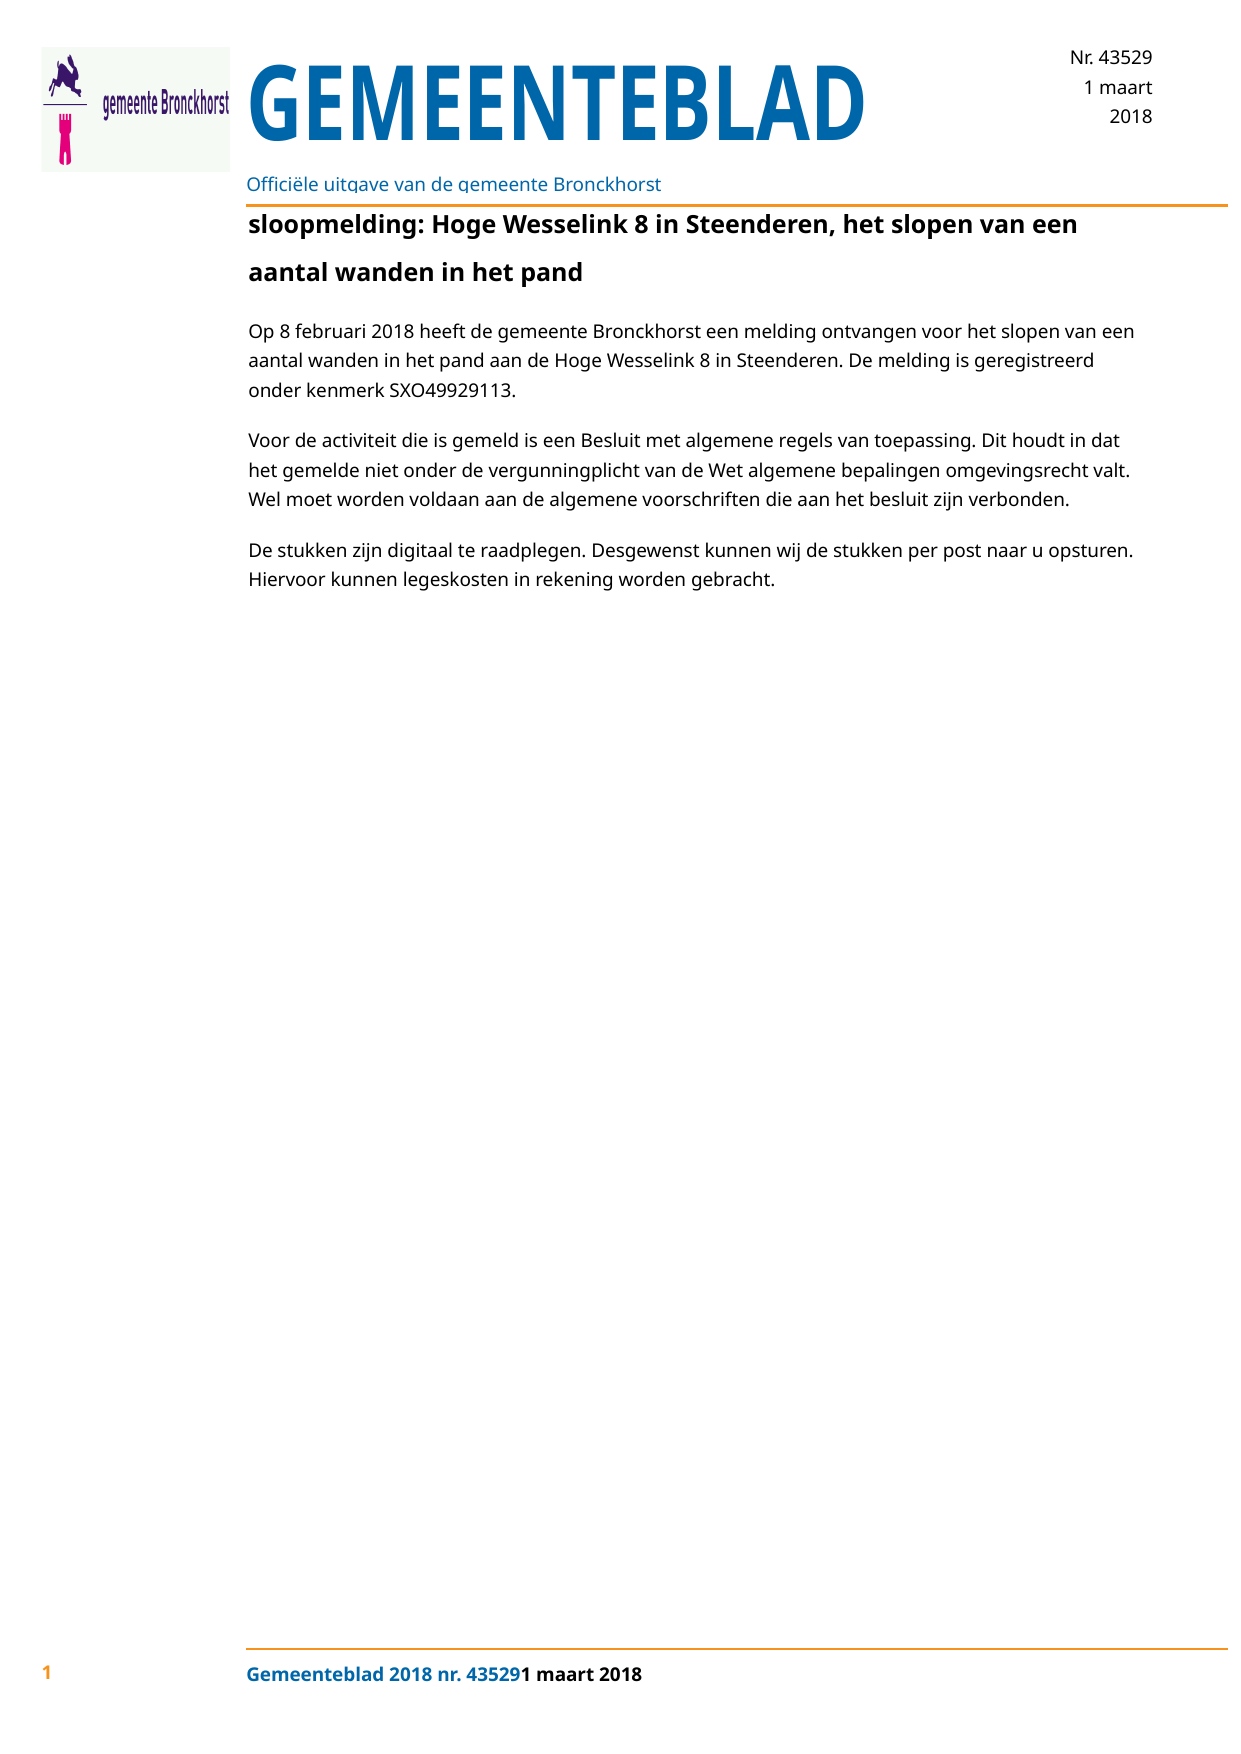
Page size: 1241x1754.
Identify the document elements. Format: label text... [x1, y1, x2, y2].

text Op 8 februari 2018 heeft de gemeente Bronckhorst een melding ontvangen voor het slopen van een aantal wanden in het pand aan de Hoge Wesselink 8 in Steenderen. De melding is geregistreerd onder kenmerk SXO49929113. [248, 318, 1152, 403]
text sloopmelding: Hoge Wesselink 8 in Steenderen, het slopen van een aantal wanden in het pand [248, 207, 1152, 288]
text De stukken zijn digitaal te raadplegen. Desgewenst kunnen wij de stukken per post naar u opsturen. Hiervoor kunnen legeskosten in rekening worden gebracht. [248, 537, 1152, 592]
picture [41, 47, 231, 172]
text Voor de activiteit die is gemeld is een Besluit met algemene regels van toepassing. Dit houdt in dat het gemelde niet onder de vergunningplicht van de Wet algemene bepalingen omgevingsrecht valt. Wel moet worden voldaan aan de algemene voorschriften die aan het besluit zijn verbonden. [248, 427, 1152, 512]
